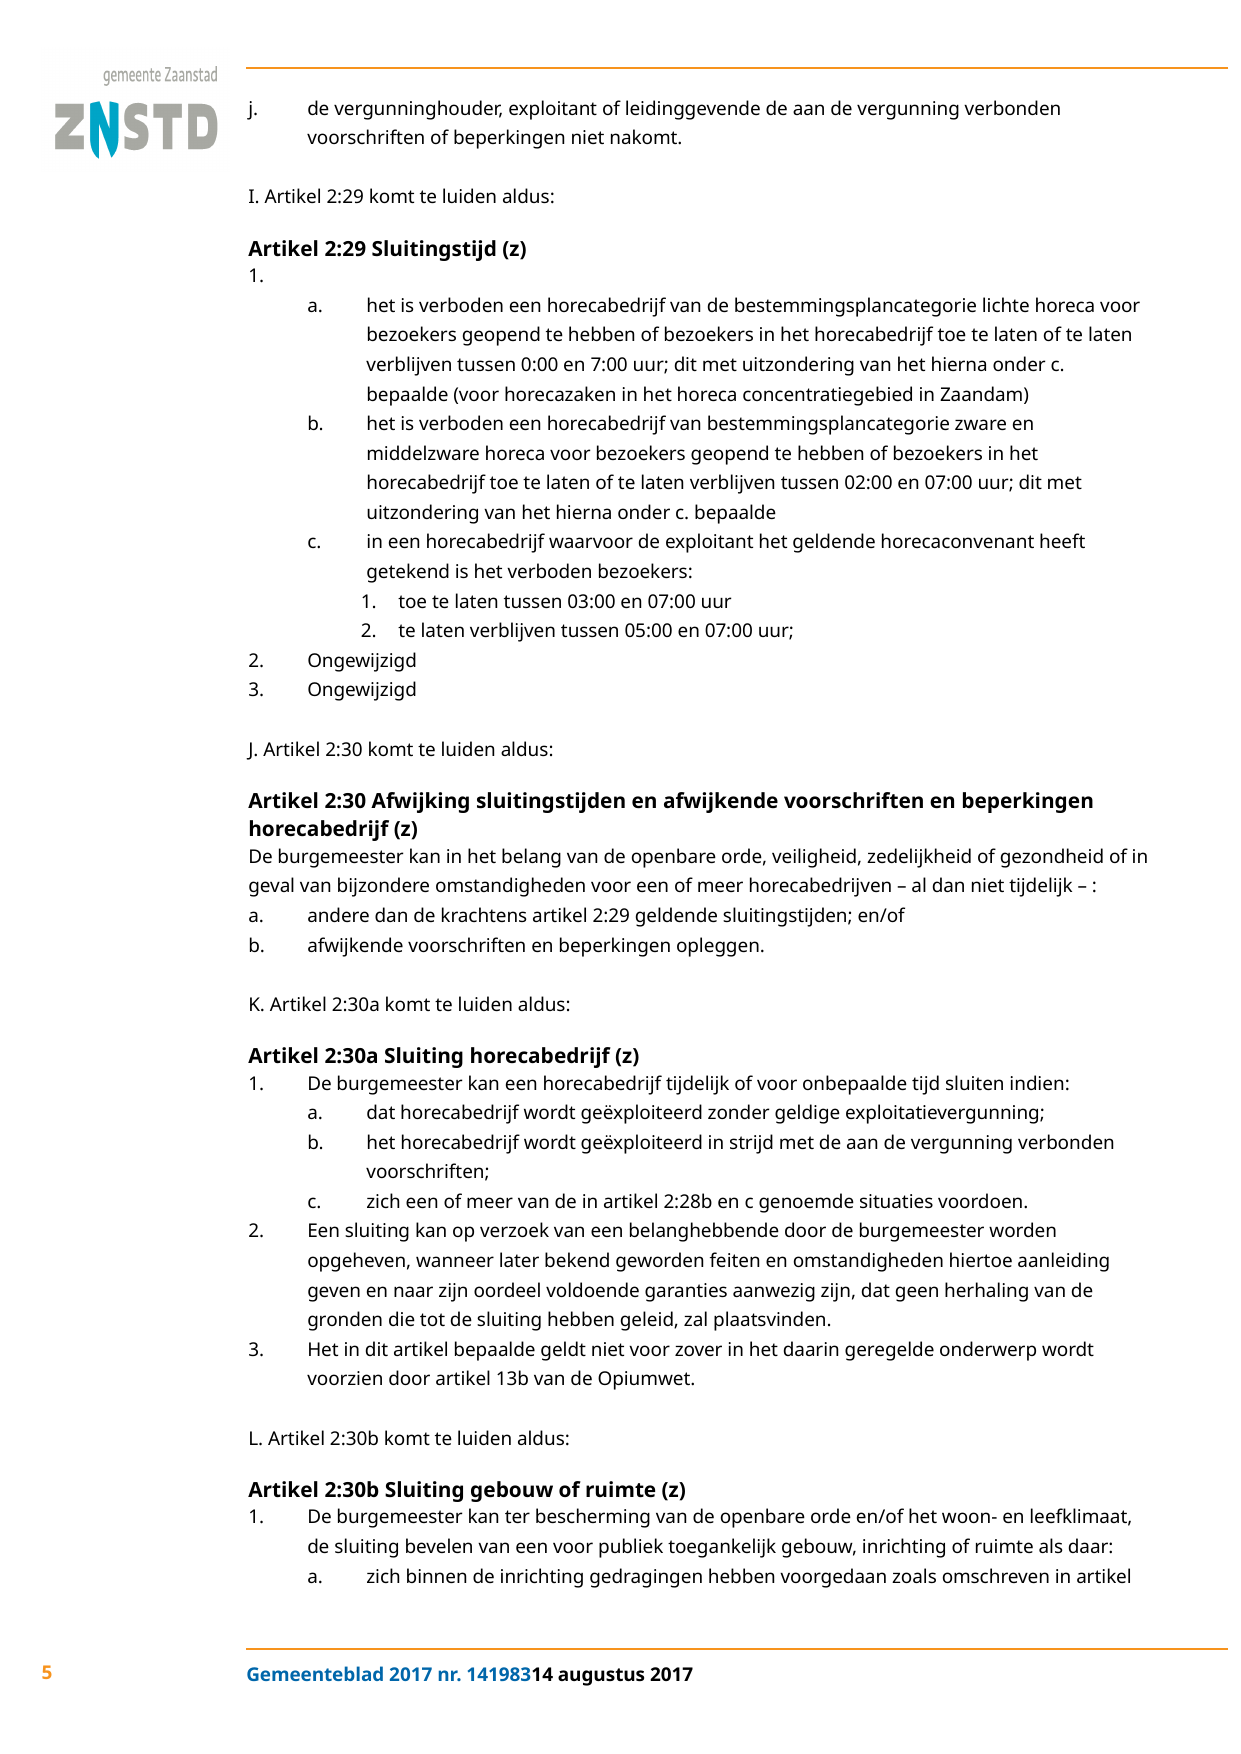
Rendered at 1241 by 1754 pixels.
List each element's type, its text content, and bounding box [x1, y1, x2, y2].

text L. Artikel 2:30b komt te luiden aldus: [248, 1425, 1152, 1451]
list het horecabedrijf wordt geëxploiteerd in strijd met de aan de vergunning verbonden voorschriften; [307, 1129, 1152, 1184]
text Artikel 2:29 Sluitingstijd (z) [248, 234, 1152, 262]
text Artikel 2:30a Sluiting horecabedrijf (z) [248, 1041, 1152, 1070]
list zich een of meer van de in artikel 2:28b en c genoemde situaties voordoen. [307, 1188, 1152, 1214]
text Artikel 2:30 Afwijking sluitingstijden en afwijkende voorschriften en beperkingen horecabedrijf (z) [248, 786, 1152, 843]
text K. Artikel 2:30a komt te luiden aldus: [248, 991, 1152, 1017]
list Het in dit artikel bepaalde geldt niet voor zover in het daarin geregelde onderwerp wordt voorzien door artikel 13b van de Opiumwet. [248, 1336, 1152, 1391]
text I. Artikel 2:29 komt te luiden aldus: [248, 183, 1152, 209]
list het is verboden een horecabedrijf van bestemmingsplancategorie zware en middelzware horeca voor bezoekers geopend te hebben of bezoekers in het horecabedrijf toe te laten of te laten verblijven tussen 02:00 en 07:00 uur; dit met uitzondering van het hierna onder c. bepaalde [307, 410, 1152, 525]
list Een sluiting kan op verzoek van een belanghebbende door de burgemeester worden opgeheven, wanneer later bekend geworden feiten en omstandigheden hiertoe aanleiding geven en naar zijn oordeel voldoende garanties aanwezig zijn, dat geen herhaling van de gronden die tot de sluiting hebben geleid, zal plaatsvinden. [248, 1218, 1152, 1332]
text De burgemeester kan in het belang van de openbare orde, veiligheid, zedelijkheid of gezondheid of in geval van bijzondere omstandigheden voor een of meer horecabedrijven – al dan niet tijdelijk – : [248, 843, 1152, 898]
list afwijkende voorschriften en beperkingen opleggen. [248, 932, 1152, 957]
list andere dan de krachtens artikel 2:29 geldende sluitingstijden; en/of [248, 902, 1152, 928]
list toe te laten tussen 03:00 en 07:00 uur [361, 588, 1152, 613]
list Ongewijzigd [248, 677, 1152, 702]
text J. Artikel 2:30 komt te luiden aldus: [248, 736, 1152, 761]
text Artikel 2:30b Sluiting gebouw of ruimte (z) [248, 1475, 1152, 1504]
list De burgemeester kan ter bescherming van de openbare orde en/of het woon- en leefklimaat, de sluiting bevelen van een voor publiek toegankelijk gebouw, inrichting of ruimte als daar: [248, 1504, 1152, 1559]
list Ongewijzigd [248, 647, 1152, 673]
picture [41, 47, 231, 172]
list te laten verblijven tussen 05:00 en 07:00 uur; [361, 617, 1152, 643]
list de vergunninghouder, exploitant of leidinggevende de aan de vergunning verbonden voorschriften of beperkingen niet nakomt. [248, 95, 1152, 150]
list dat horecabedrijf wordt geëxploiteerd zonder geldige exploitatievergunning; [307, 1099, 1152, 1125]
list De burgemeester kan een horecabedrijf tijdelijk of voor onbepaalde tijd sluiten indien: [248, 1070, 1152, 1096]
list in een horecabedrijf waarvoor de exploitant het geldende horecaconvenant heeft getekend is het verboden bezoekers: [307, 529, 1152, 584]
list het is verboden een horecabedrijf van de bestemmingsplancategorie lichte horeca voor bezoekers geopend te hebben of bezoekers in het horecabedrijf toe te laten of te laten verblijven tussen 0:00 en 7:00 uur; dit met uitzondering van het hierna onder c. bepaalde (voor horecazaken in het horeca concentratiegebied in Zaandam) [307, 292, 1152, 406]
list zich binnen de inrichting gedragingen hebben voorgedaan zoals omschreven in artikel [307, 1563, 1152, 1588]
